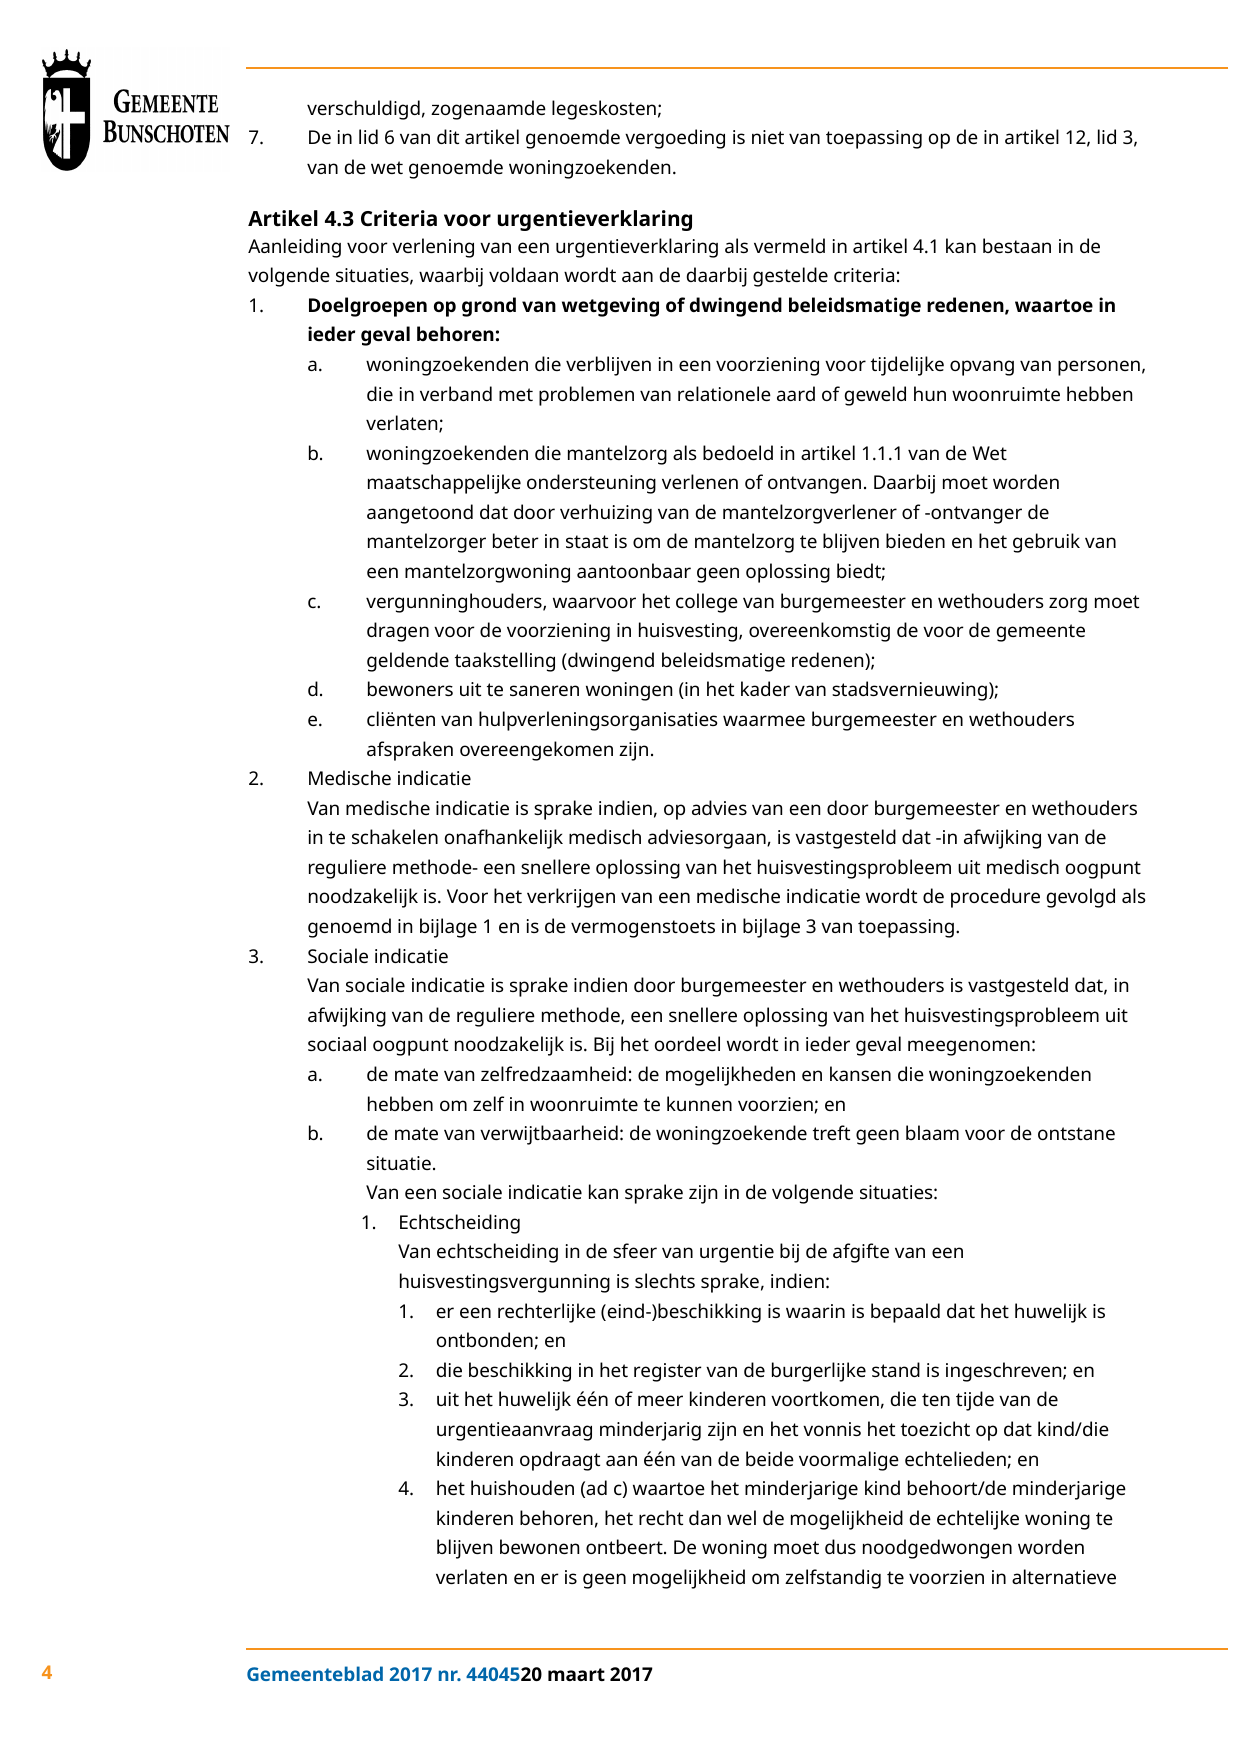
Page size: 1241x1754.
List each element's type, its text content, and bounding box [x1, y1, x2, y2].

list Sociale indicatie [248, 943, 1152, 968]
list Van echtscheiding in de sfeer van urgentie bij de afgifte van een huisvestingsvergunning is slechts sprake, indien: [361, 1239, 1152, 1294]
list Medische indicatie [248, 765, 1152, 791]
list woningzoekenden die mantelzorg als bedoeld in artikel 1.1.1 van de Wet maatschappelijke ondersteuning verlenen of ontvangen. Daarbij moet worden aangetoond dat door verhuizing van de mantelzorgverlener of -ontvanger de mantelzorger beter in staat is om de mantelzorg te blijven bieden en het gebruik van een mantelzorgwoning aantoonbaar geen oplossing biedt; [307, 440, 1152, 584]
list verschuldigd, zogenaamde legeskosten; [248, 95, 1152, 121]
list bewoners uit te saneren woningen (in het kader van stadsvernieuwing); [307, 677, 1152, 702]
list Van sociale indicatie is sprake indien door burgemeester en wethouders is vastgesteld dat, in afwijking van de reguliere methode, een snellere oplossing van het huisvestingsprobleem uit sociaal oogpunt noodzakelijk is. Bij het oordeel wordt in ieder geval meegenomen: [248, 972, 1152, 1057]
list Doelgroepen op grond van wetgeving of dwingend beleidsmatige redenen, waartoe in ieder geval behoren: [248, 292, 1152, 347]
list die beschikking in het register van de burgerlijke stand is ingeschreven; en [398, 1357, 1152, 1383]
list vergunninghouders, waarvoor het college van burgemeester en wethouders zorg moet dragen voor de voorziening in huisvesting, overeenkomstig de voor de gemeente geldende taakstelling (dwingend beleidsmatige redenen); [307, 588, 1152, 673]
list uit het huwelijk één of meer kinderen voortkomen, die ten tijde van de urgentieaanvraag minderjarig zijn en het vonnis het toezicht op dat kind/die kinderen opdraagt aan één van de beide voormalige echtelieden; en [398, 1387, 1152, 1471]
list Van medische indicatie is sprake indien, op advies van een door burgemeester en wethouders in te schakelen onafhankelijk medisch adviesorgaan, is vastgesteld dat -in afwijking van de reguliere methode- een snellere oplossing van het huisvestingsprobleem uit medisch oogpunt noodzakelijk is. Voor het verkrijgen van een medische indicatie wordt de procedure gevolgd als genoemd in bijlage 1 en is de vermogenstoets in bijlage 3 van toepassing. [248, 795, 1152, 939]
text Aanleiding voor verlening van een urgentieverklaring als vermeld in artikel 4.1 kan bestaan in de volgende situaties, waarbij voldaan wordt aan de daarbij gestelde criteria: [248, 233, 1152, 288]
list De in lid 6 van dit artikel genoemde vergoeding is niet van toepassing op de in artikel 12, lid 3, van de wet genoemde woningzoekenden. [248, 124, 1152, 180]
list de mate van verwijtbaarheid: de woningzoekende treft geen blaam voor de ontstane situatie. [307, 1120, 1152, 1176]
text Artikel 4.3 Criteria voor urgentieverklaring [248, 204, 1152, 233]
list het huishouden (ad c) waartoe het minderjarige kind behoort/de minderjarige kinderen behoren, het recht dan wel de mogelijkheid de echtelijke woning te blijven bewonen ontbeert. De woning moet dus noodgedwongen worden verlaten en er is geen mogelijkheid om zelfstandig te voorzien in alternatieve [398, 1475, 1152, 1590]
list er een rechterlijke (eind-)beschikking is waarin is bepaald dat het huwelijk is ontbonden; en [398, 1298, 1152, 1353]
list de mate van zelfredzaamheid: de mogelijkheden en kansen die woningzoekenden hebben om zelf in woonruimte te kunnen voorzien; en [307, 1061, 1152, 1116]
list woningzoekenden die verblijven in een voorziening voor tijdelijke opvang van personen, die in verband met problemen van relationele aard of geweld hun woonruimte hebben verlaten; [307, 351, 1152, 436]
list cliënten van hulpverleningsorganisaties waarmee burgemeester en wethouders afspraken overeengekomen zijn. [307, 706, 1152, 761]
picture [41, 47, 231, 172]
list Echtscheiding [361, 1209, 1152, 1235]
list Van een sociale indicatie kan sprake zijn in de volgende situaties: [307, 1179, 1152, 1205]
